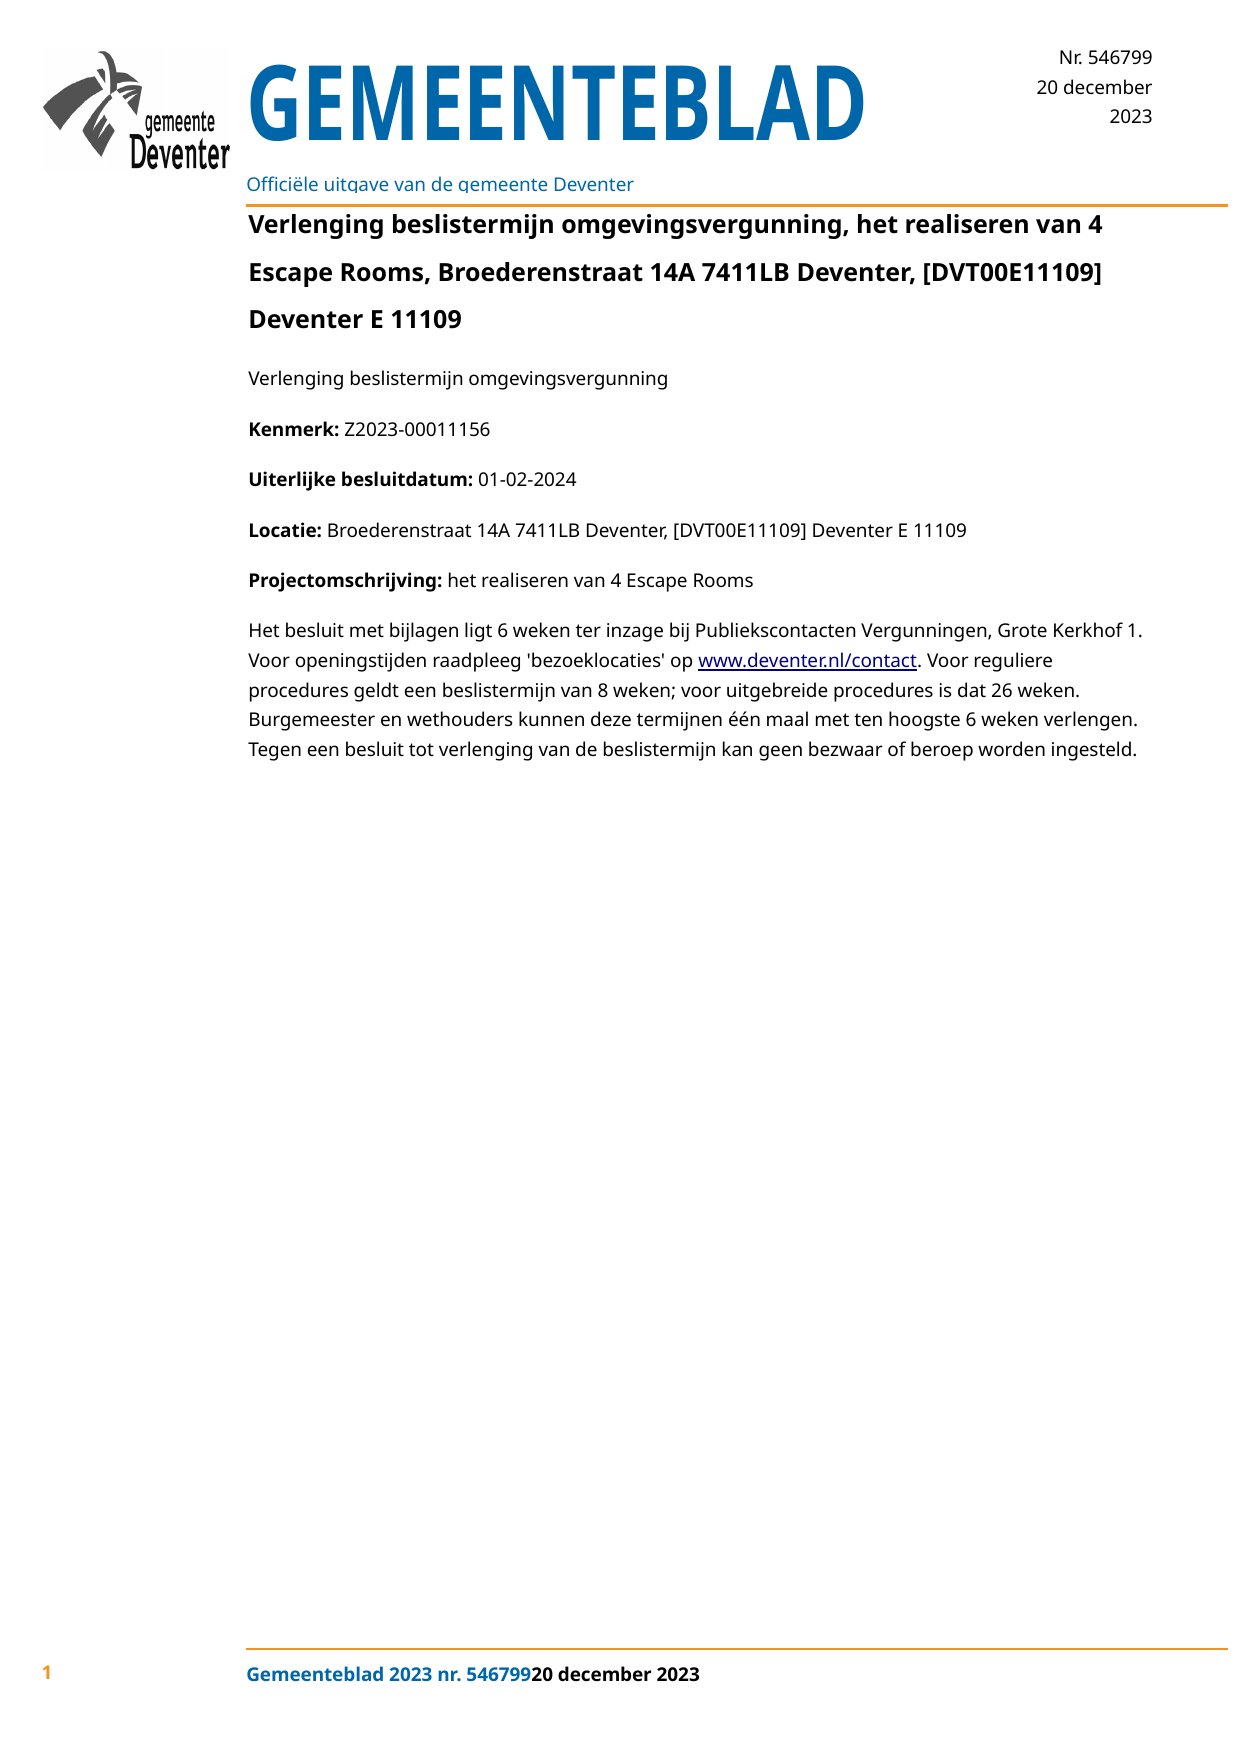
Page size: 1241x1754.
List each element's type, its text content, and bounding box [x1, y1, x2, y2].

text Verlenging beslistermijn omgevingsvergunning [248, 366, 1152, 391]
picture [41, 47, 231, 172]
text Verlenging beslistermijn omgevingsvergunning, het realiseren van 4 Escape Rooms, Broederenstraat 14A 7411LB Deventer, [DVT00E11109] Deventer E 11109 [248, 207, 1152, 336]
text Het besluit met bijlagen ligt 6 weken ter inzage bij Publiekscontacten Vergunningen, Grote Kerkhof 1. Voor openingstijden raadpleeg 'bezoeklocaties' op www.deventer.nl/contact. Voor reguliere procedures geldt een beslistermijn van 8 weken; voor uitgebreide procedures is dat 26 weken. Burgemeester en wethouders kunnen deze termijnen één maal met ten hoogste 6 weken verlengen. Tegen een besluit tot verlenging van de beslistermijn kan geen bezwaar of beroep worden ingesteld. [248, 618, 1152, 762]
text Locatie: Broederenstraat 14A 7411LB Deventer, [DVT00E11109] Deventer E 11109 [248, 517, 1152, 542]
text Kenmerk: Z2023-00011156 [248, 416, 1152, 442]
text Projectomschrijving: het realiseren van 4 Escape Rooms [248, 567, 1152, 593]
text Uiterlijke besluitdatum: 01-02-2024 [248, 466, 1152, 492]
